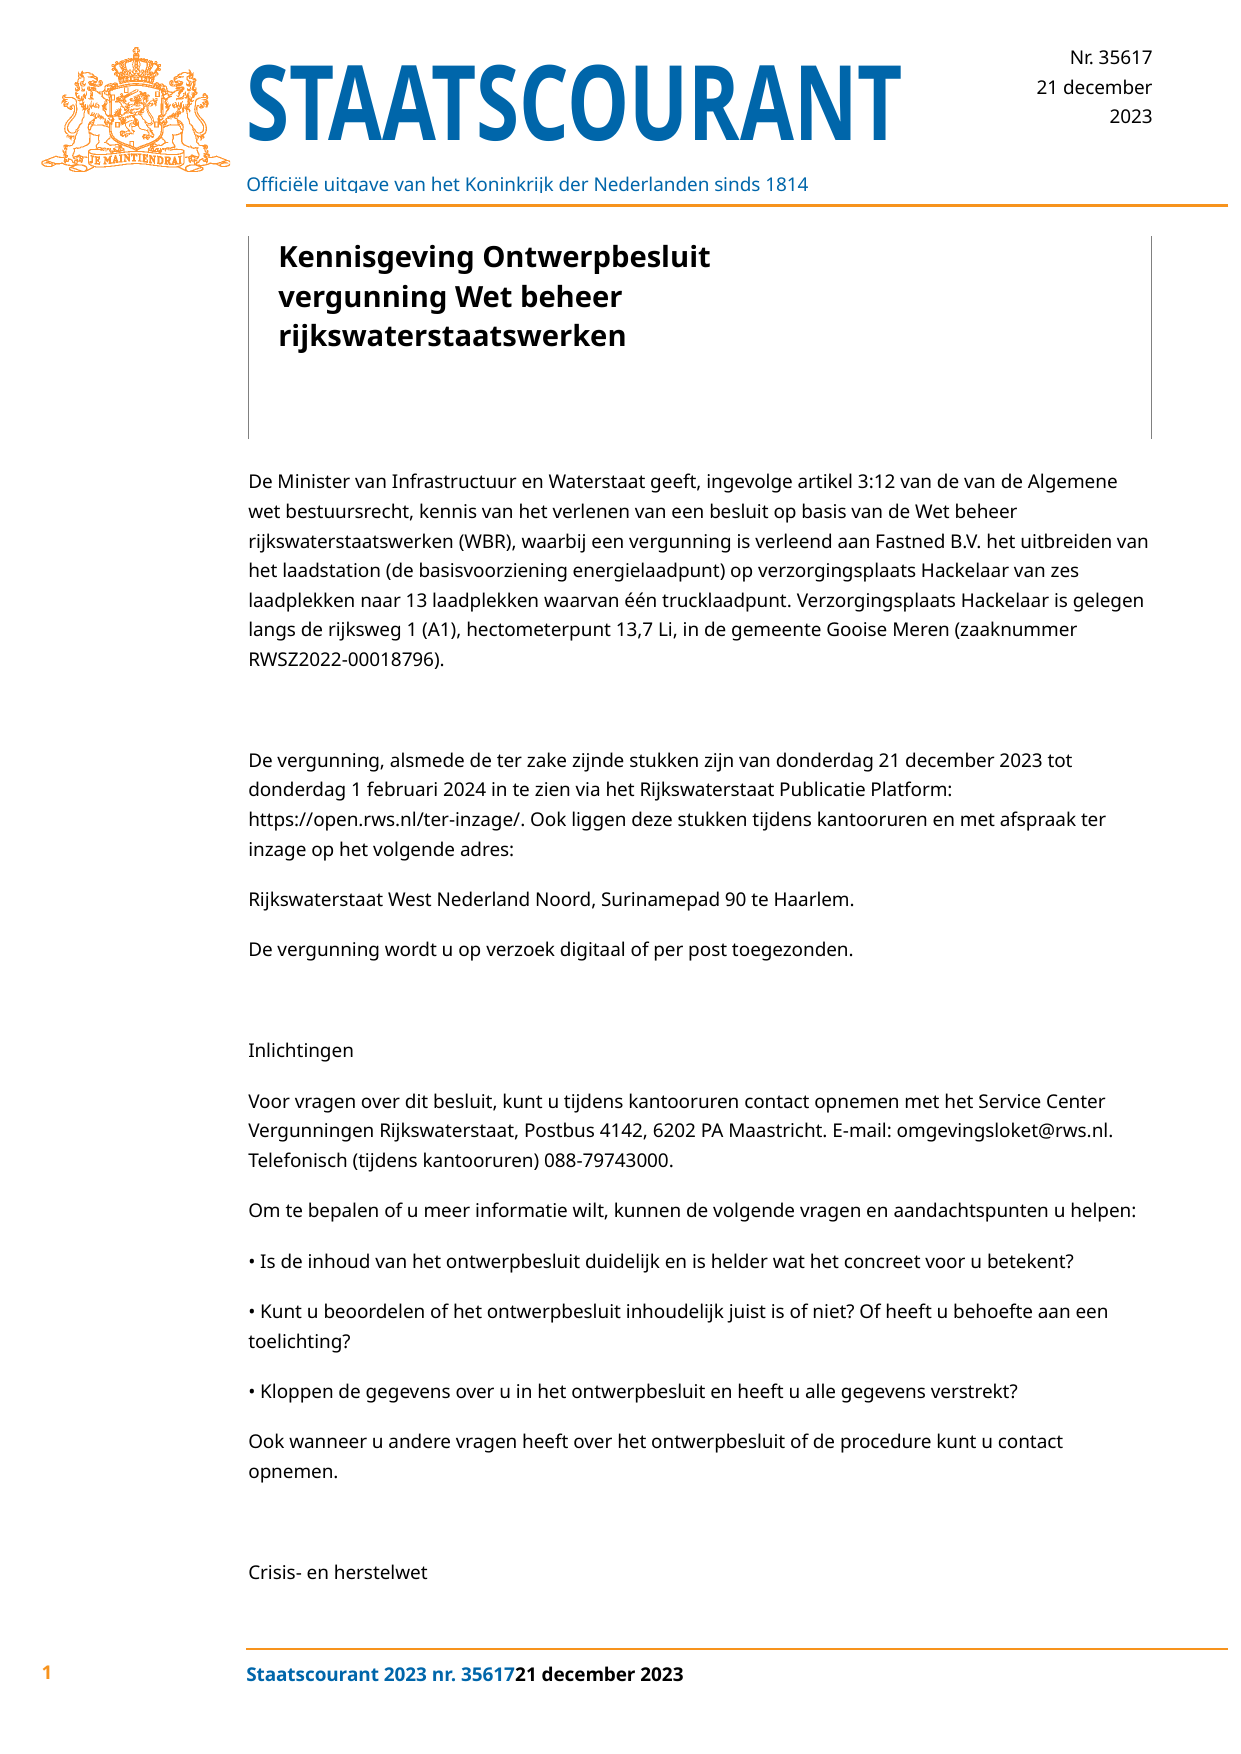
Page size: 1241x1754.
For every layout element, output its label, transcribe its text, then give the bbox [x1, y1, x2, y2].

text • Is de inhoud van het ontwerpbesluit duidelijk en is helder wat het concreet voor u betekent? [248, 1248, 1152, 1273]
text Voor vragen over dit besluit, kunt u tijdens kantooruren contact opnemen met het Service Center Vergunningen Rijkswaterstaat, Postbus 4142, 6202 PA Maastricht. E-mail: omgevingsloket@rws.nl. Telefonisch (tijdens kantooruren) 088-79743000. [248, 1088, 1152, 1173]
text De vergunning, alsmede de ter zake zijnde stukken zijn van donderdag 21 december 2023 tot donderdag 1 februari 2024 in te zien via het Rijkswaterstaat Publicatie Platform: https://open.rws.nl/ter-inzage/. Ook liggen deze stukken tijdens kantooruren en met afspraak ter inzage op het volgende adres: [248, 747, 1152, 861]
text Inlichtingen [248, 1037, 1152, 1063]
table_header [850, 414, 1151, 439]
picture [912, 236, 1090, 414]
table_header Kennisgeving Ontwerpbesluit vergunning Wet beheer rijkswaterstaatswerken [249, 236, 850, 439]
text Ook wanneer u andere vragen heeft over het ontwerpbesluit of de procedure kunt u contact opnemen. [248, 1429, 1152, 1484]
text • Kloppen de gegevens over u in het ontwerpbesluit en heeft u alle gegevens verstrekt? [248, 1378, 1152, 1404]
table_header [850, 236, 912, 413]
table_header [1090, 236, 1151, 413]
text Crisis- en herstelwet [248, 1559, 1152, 1585]
picture [41, 47, 231, 172]
text De vergunning wordt u op verzoek digitaal of per post toegezonden. [248, 937, 1152, 962]
text Rijkswaterstaat West Nederland Noord, Surinamepad 90 te Haarlem. [248, 886, 1152, 912]
text De Minister van Infrastructuur en Waterstaat geeft, ingevolge artikel 3:12 van de van de Algemene wet bestuursrecht, kennis van het verlenen van een besluit op basis van de Wet beheer rijkswaterstaatswerken (WBR), waarbij een vergunning is verleend aan Fastned B.V. het uitbreiden van het laadstation (de basisvoorziening energielaadpunt) op verzorgingsplaats Hackelaar van zes laadplekken naar 13 laadplekken waarvan één trucklaadpunt. Verzorgingsplaats Hackelaar is gelegen langs de rijksweg 1 (A1), hectometerpunt 13,7 Li, in de gemeente Gooise Meren (zaaknummer RWSZ2022-00018796). [248, 469, 1152, 672]
text Om te bepalen of u meer informatie wilt, kunnen de volgende vragen en aandachtspunten u helpen: [248, 1197, 1152, 1223]
text • Kunt u beoordelen of het ontwerpbesluit inhoudelijk juist is of niet? Of heeft u behoefte aan een toelichting? [248, 1298, 1152, 1353]
